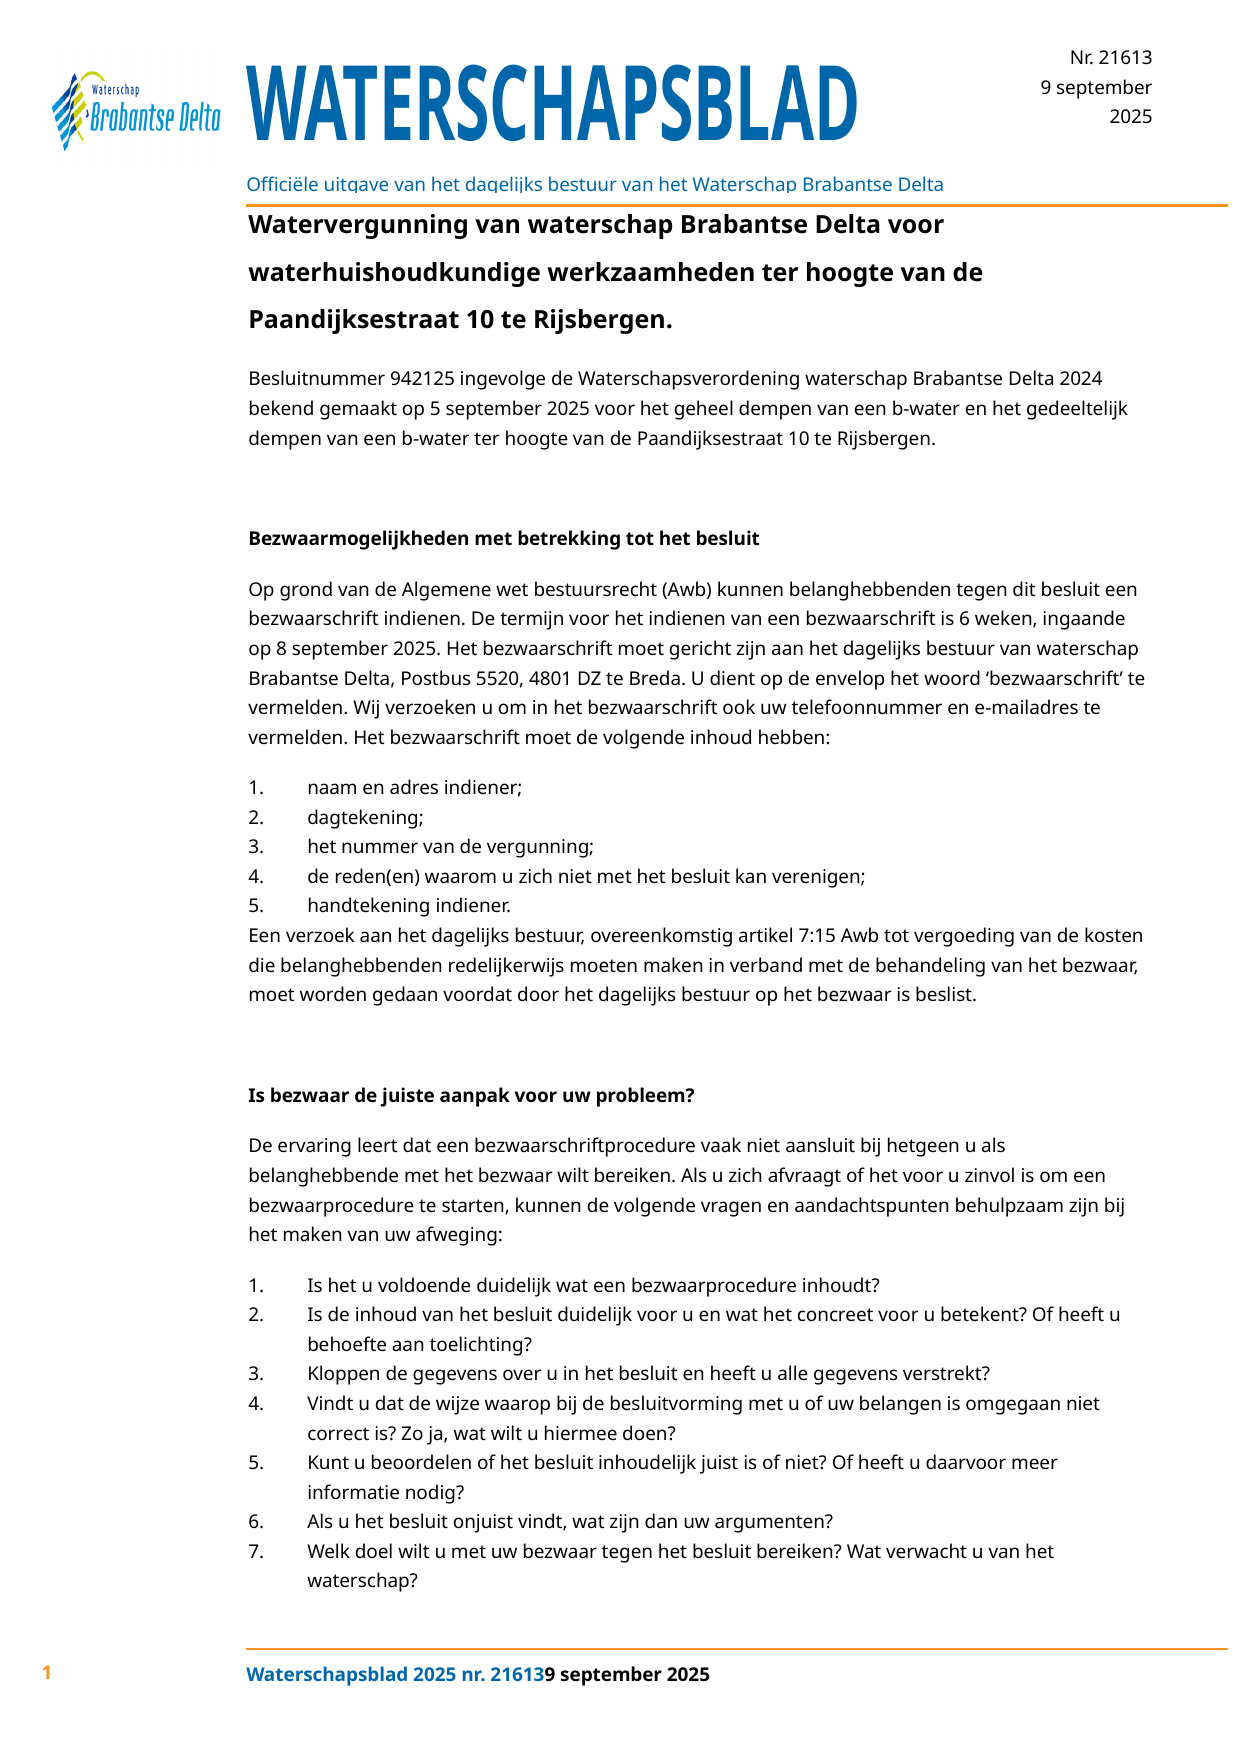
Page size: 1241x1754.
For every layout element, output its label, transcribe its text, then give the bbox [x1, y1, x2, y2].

text De ervaring leert dat een bezwaarschriftprocedure vaak niet aansluit bij hetgeen u als belanghebbende met het bezwaar wilt bereiken. Als u zich afvraagt of het voor u zinvol is om een bezwaarprocedure te starten, kunnen de volgende vragen en aandachtspunten behulpzaam zijn bij het maken van uw afweging: [248, 1133, 1152, 1247]
list dagtekening; [248, 804, 1152, 829]
list naam en adres indiener; [248, 774, 1152, 800]
text Bezwaarmogelijkheden met betrekking tot het besluit [248, 526, 1152, 551]
list Vindt u dat de wijze waarop bij de besluitvorming met u of uw belangen is omgegaan niet correct is? Zo ja, wat wilt u hiermee doen? [248, 1390, 1152, 1445]
list de reden(en) waarom u zich niet met het besluit kan verenigen; [248, 863, 1152, 889]
picture [41, 47, 231, 172]
list Is het u voldoende duidelijk wat een bezwaarprocedure inhoudt? [248, 1272, 1152, 1297]
text Watervergunning van waterschap Brabantse Delta voor waterhuishoudkundige werkzaamheden ter hoogte van de Paandijksestraat 10 te Rijsbergen. [248, 207, 1152, 336]
list Is de inhoud van het besluit duidelijk voor u en wat het concreet voor u betekent? Of heeft u behoefte aan toelichting? [248, 1301, 1152, 1357]
text Een verzoek aan het dagelijks bestuur, overeenkomstig artikel 7:15 Awb tot vergoeding van de kosten die belanghebbenden redelijkerwijs moeten maken in verband met de behandeling van het bezwaar, moet worden gedaan voordat door het dagelijks bestuur op het bezwaar is beslist. [248, 922, 1152, 1007]
list Als u het besluit onjuist vindt, wat zijn dan uw argumenten? [248, 1508, 1152, 1534]
text Besluitnummer 942125 ingevolge de Waterschapsverordening waterschap Brabantse Delta 2024 bekend gemaakt op 5 september 2025 voor het geheel dempen van een b-water en het gedeeltelijk dempen van een b-water ter hoogte van de Paandijksestraat 10 te Rijsbergen. [248, 366, 1152, 450]
list handtekening indiener. [248, 893, 1152, 918]
text Is bezwaar de juiste aanpak voor uw probleem? [248, 1082, 1152, 1108]
text Op grond van de Algemene wet bestuursrecht (Awb) kunnen belanghebbenden tegen dit besluit een bezwaarschrift indienen. De termijn voor het indienen van een bezwaarschrift is 6 weken, ingaande op 8 september 2025. Het bezwaarschrift moet gericht zijn aan het dagelijks bestuur van waterschap Brabantse Delta, Postbus 5520, 4801 DZ te Breda. U dient op de envelop het woord ‘bezwaarschrift’ te vermelden. Wij verzoeken u om in het bezwaarschrift ook uw telefoonnummer en e‑mailadres te vermelden. Het bezwaarschrift moet de volgende inhoud hebben: [248, 576, 1152, 749]
list het nummer van de vergunning; [248, 833, 1152, 859]
list Welk doel wilt u met uw bezwaar tegen het besluit bereiken? Wat verwacht u van het waterschap? [248, 1538, 1152, 1593]
list Kloppen de gegevens over u in het besluit en heeft u alle gegevens verstrekt? [248, 1361, 1152, 1386]
list Kunt u beoordelen of het besluit inhoudelijk juist is of niet? Of heeft u daarvoor meer informatie nodig? [248, 1449, 1152, 1504]
